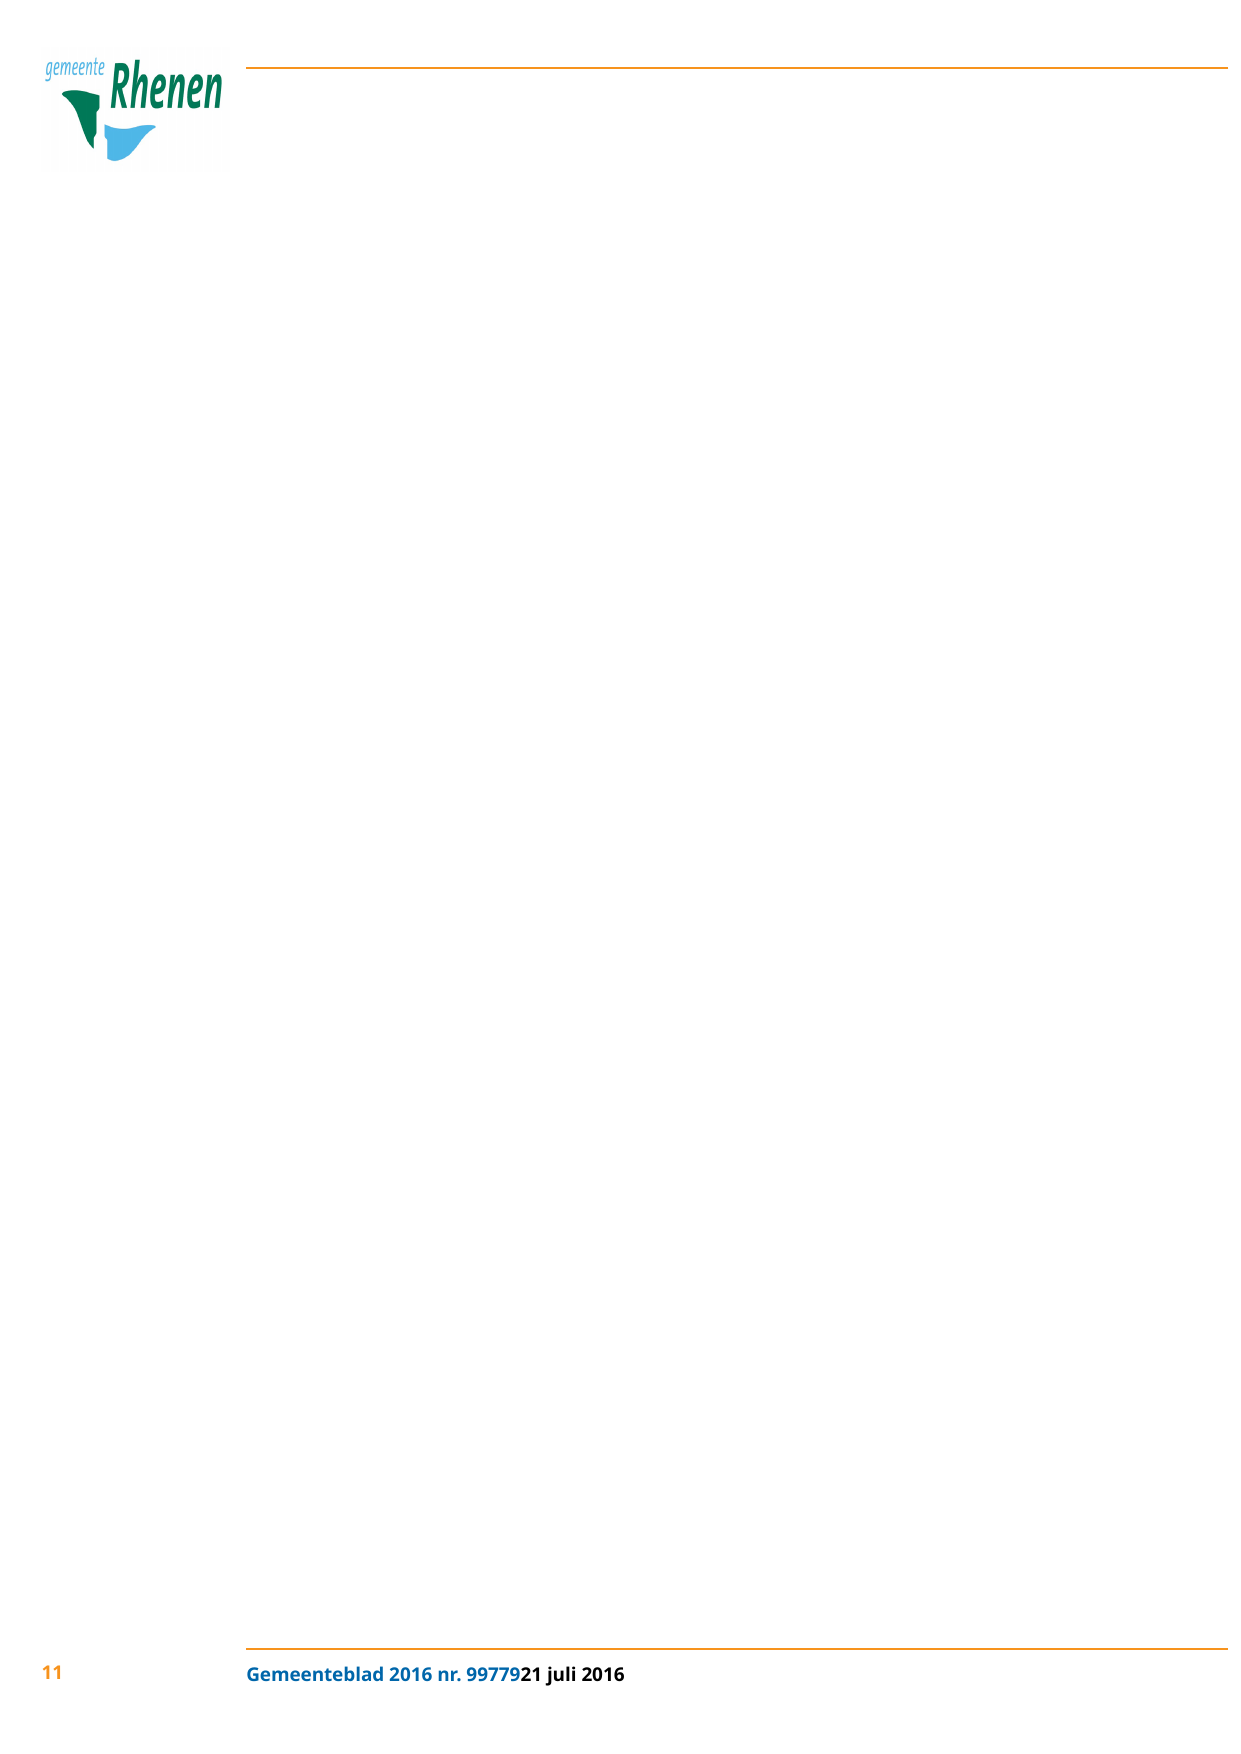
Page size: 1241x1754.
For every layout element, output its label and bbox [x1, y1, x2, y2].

picture [41, 47, 231, 172]
